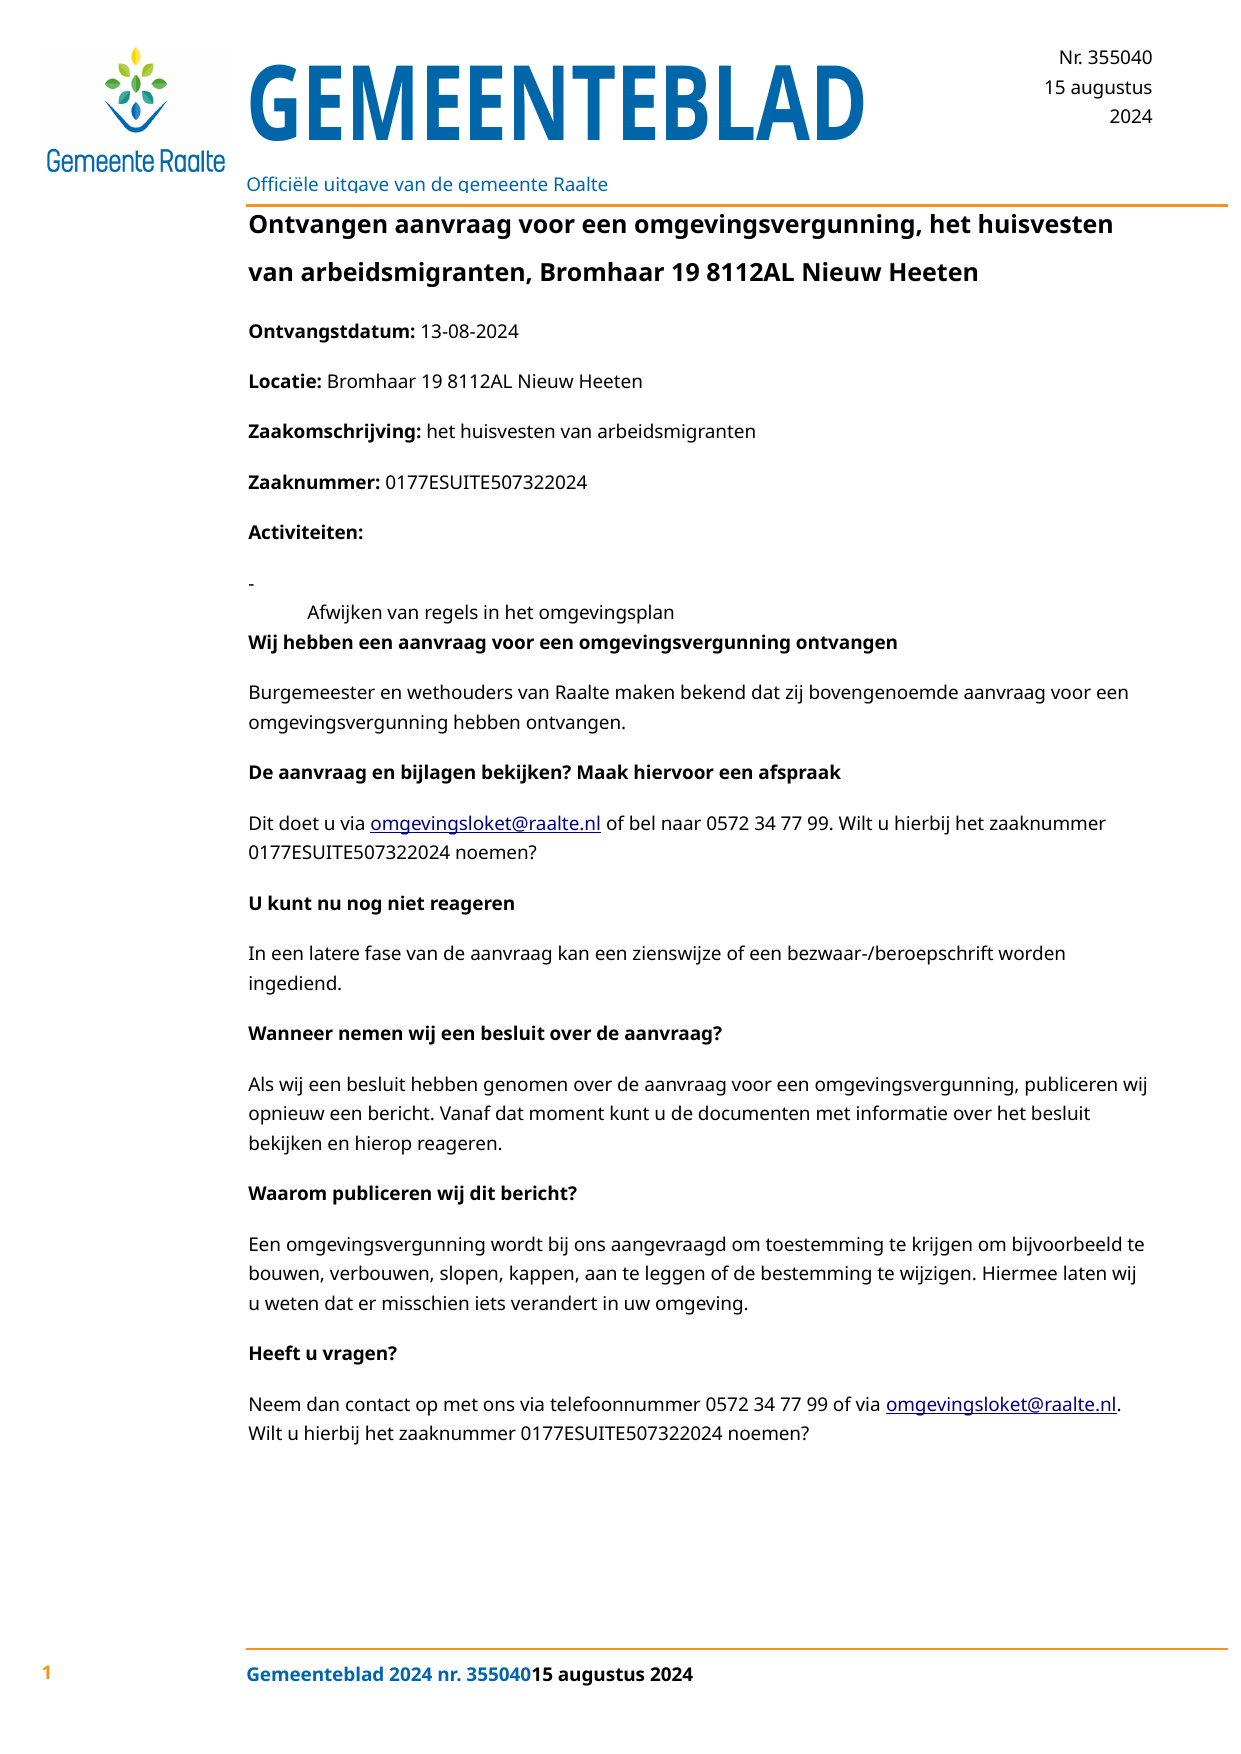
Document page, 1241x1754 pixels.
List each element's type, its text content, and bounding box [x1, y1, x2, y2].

text Wanneer nemen wij een besluit over de aanvraag? [248, 1020, 1152, 1046]
picture [41, 47, 231, 172]
list Afwijken van regels in het omgevingsplan [248, 599, 1152, 625]
text Locatie: Bromhaar 19 8112AL Nieuw Heeten [248, 368, 1152, 394]
text De aanvraag en bijlagen bekijken? Maak hiervoor een afspraak [248, 759, 1152, 785]
text Zaaknummer: 0177ESUITE507322024 [248, 469, 1152, 495]
text Ontvangen aanvraag voor een omgevingsvergunning, het huisvesten van arbeidsmigranten, Bromhaar 19 8112AL Nieuw Heeten [248, 207, 1152, 288]
text Ontvangstdatum: 13-08-2024 [248, 318, 1152, 344]
text Waarom publiceren wij dit bericht? [248, 1180, 1152, 1206]
text In een latere fase van de aanvraag kan een zienswijze of een bezwaar-/beroepschrift worden ingediend. [248, 940, 1152, 996]
text Zaakomschrijving: het huisvesten van arbeidsmigranten [248, 419, 1152, 444]
text Als wij een besluit hebben genomen over de aanvraag voor een omgevingsvergunning, publiceren wij opnieuw een bericht. Vanaf dat moment kunt u de documenten met informatie over het besluit bekijken en hierop reageren. [248, 1071, 1152, 1156]
text U kunt nu nog niet reageren [248, 890, 1152, 916]
text Wij hebben een aanvraag voor een omgevingsvergunning ontvangen [248, 629, 1152, 655]
text Burgemeester en wethouders van Raalte maken bekend dat zij bovengenoemde aanvraag voor een omgevingsvergunning hebben ontvangen. [248, 679, 1152, 735]
text Activiteiten: [248, 519, 1152, 545]
text Een omgevingsvergunning wordt bij ons aangevraagd om toestemming te krijgen om bijvoorbeeld te bouwen, verbouwen, slopen, kappen, aan te leggen of de bestemming te wijzigen. Hiermee laten wij u weten dat er misschien iets verandert in uw omgeving. [248, 1231, 1152, 1316]
text Dit doet u via omgevingsloket@raalte.nl of bel naar 0572 34 77 99. Wilt u hierbij het zaaknummer 0177ESUITE507322024 noemen? [248, 810, 1152, 865]
text Neem dan contact op met ons via telefoonnummer 0572 34 77 99 of via omgevingsloket@raalte.nl. Wilt u hierbij het zaaknummer 0177ESUITE507322024 noemen? [248, 1391, 1152, 1446]
text Heeft u vragen? [248, 1340, 1152, 1366]
